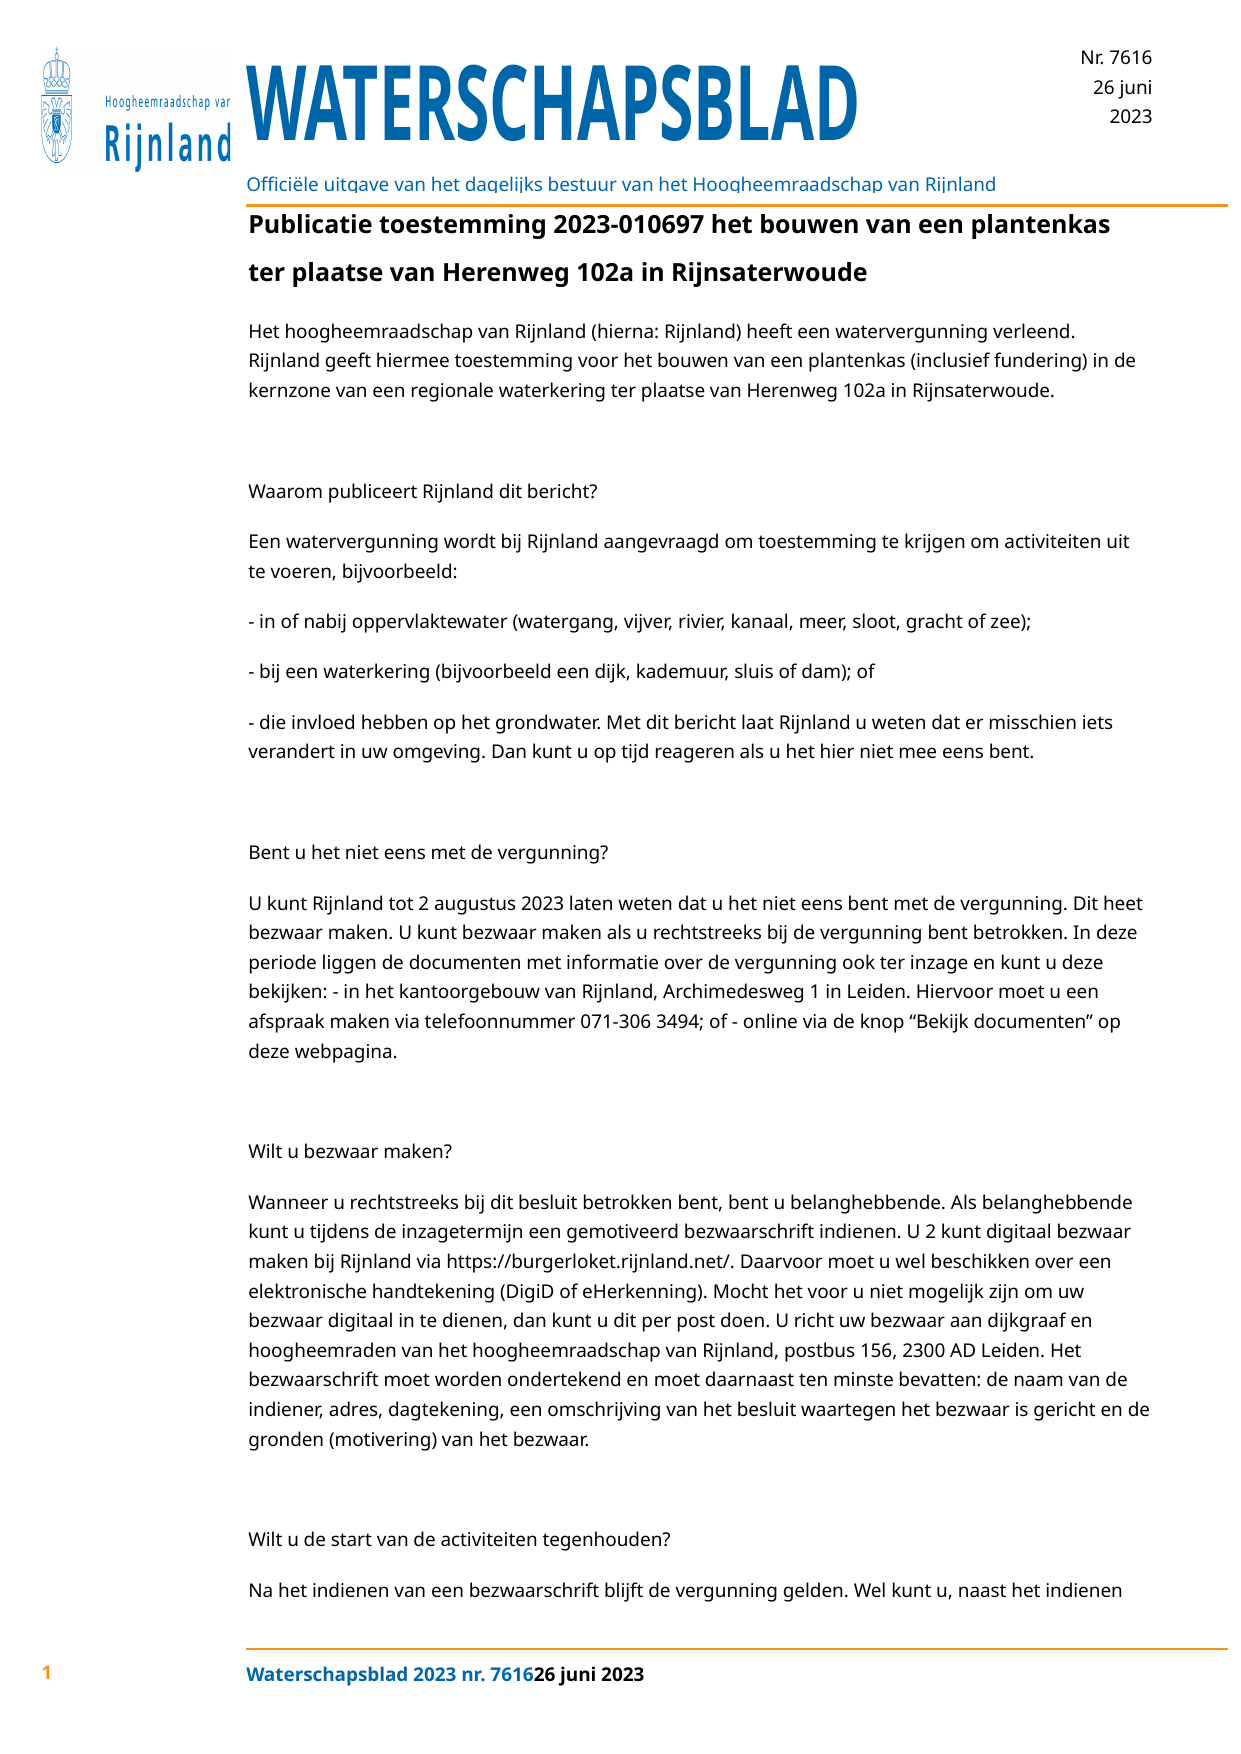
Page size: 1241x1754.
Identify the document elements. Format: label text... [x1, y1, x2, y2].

text Wilt u de start van de activiteiten tegenhouden? [248, 1527, 1152, 1552]
text Wilt u bezwaar maken? [248, 1139, 1152, 1164]
text - in of nabij oppervlaktewater (watergang, vijver, rivier, kanaal, meer, sloot, gracht of zee); [248, 608, 1152, 634]
text Een watervergunning wordt bij Rijnland aangevraagd om toestemming te krijgen om activiteiten uit te voeren, bijvoorbeeld: [248, 528, 1152, 584]
text Wanneer u rechtstreeks bij dit besluit betrokken bent, bent u belanghebbende. Als belanghebbende kunt u tijdens de inzagetermijn een gemotiveerd bezwaarschrift indienen. U 2 kunt digitaal bezwaar maken bij Rijnland via https://burgerloket.rijnland.net/. Daarvoor moet u wel beschikken over een elektronische handtekening (DigiD of eHerkenning). Mocht het voor u niet mogelijk zijn om uw bezwaar digitaal in te dienen, dan kunt u dit per post doen. U richt uw bezwaar aan dijkgraaf en hoogheemraden van het hoogheemraadschap van Rijnland, postbus 156, 2300 AD Leiden. Het bezwaarschrift moet worden ondertekend en moet daarnaast ten minste bevatten: de naam van de indiener, adres, dagtekening, een omschrijving van het besluit waartegen het bezwaar is gericht en de gronden (motivering) van het bezwaar. [248, 1189, 1152, 1452]
picture [41, 47, 231, 172]
text U kunt Rijnland tot 2 augustus 2023 laten weten dat u het niet eens bent met de vergunning. Dit heet bezwaar maken. U kunt bezwaar maken als u rechtstreeks bij de vergunning bent betrokken. In deze periode liggen de documenten met informatie over de vergunning ook ter inzage en kunt u deze bekijken: - in het kantoorgebouw van Rijnland, Archimedesweg 1 in Leiden. Hiervoor moet u een afspraak maken via telefoonnummer 071-306 3494; of - online via de knop “Bekijk documenten” op deze webpagina. [248, 890, 1152, 1064]
text - die invloed hebben op het grondwater. Met dit bericht laat Rijnland u weten dat er misschien iets verandert in uw omgeving. Dan kunt u op tijd reageren als u het hier niet mee eens bent. [248, 709, 1152, 764]
text Na het indienen van een bezwaarschrift blijft de vergunning gelden. Wel kunt u, naast het indienen [248, 1577, 1152, 1603]
text - bij een waterkering (bijvoorbeeld een dijk, kademuur, sluis of dam); of [248, 659, 1152, 684]
text Waarom publiceert Rijnland dit bericht? [248, 478, 1152, 504]
text Het hoogheemraadschap van Rijnland (hierna: Rijnland) heeft een watervergunning verleend. Rijnland geeft hiermee toestemming voor het bouwen van een plantenkas (inclusief fundering) in de kernzone van een regionale waterkering ter plaatse van Herenweg 102a in Rijnsaterwoude. [248, 318, 1152, 403]
text Publicatie toestemming 2023-010697 het bouwen van een plantenkas ter plaatse van Herenweg 102a in Rijnsaterwoude [248, 207, 1152, 288]
text Bent u het niet eens met de vergunning? [248, 839, 1152, 865]
